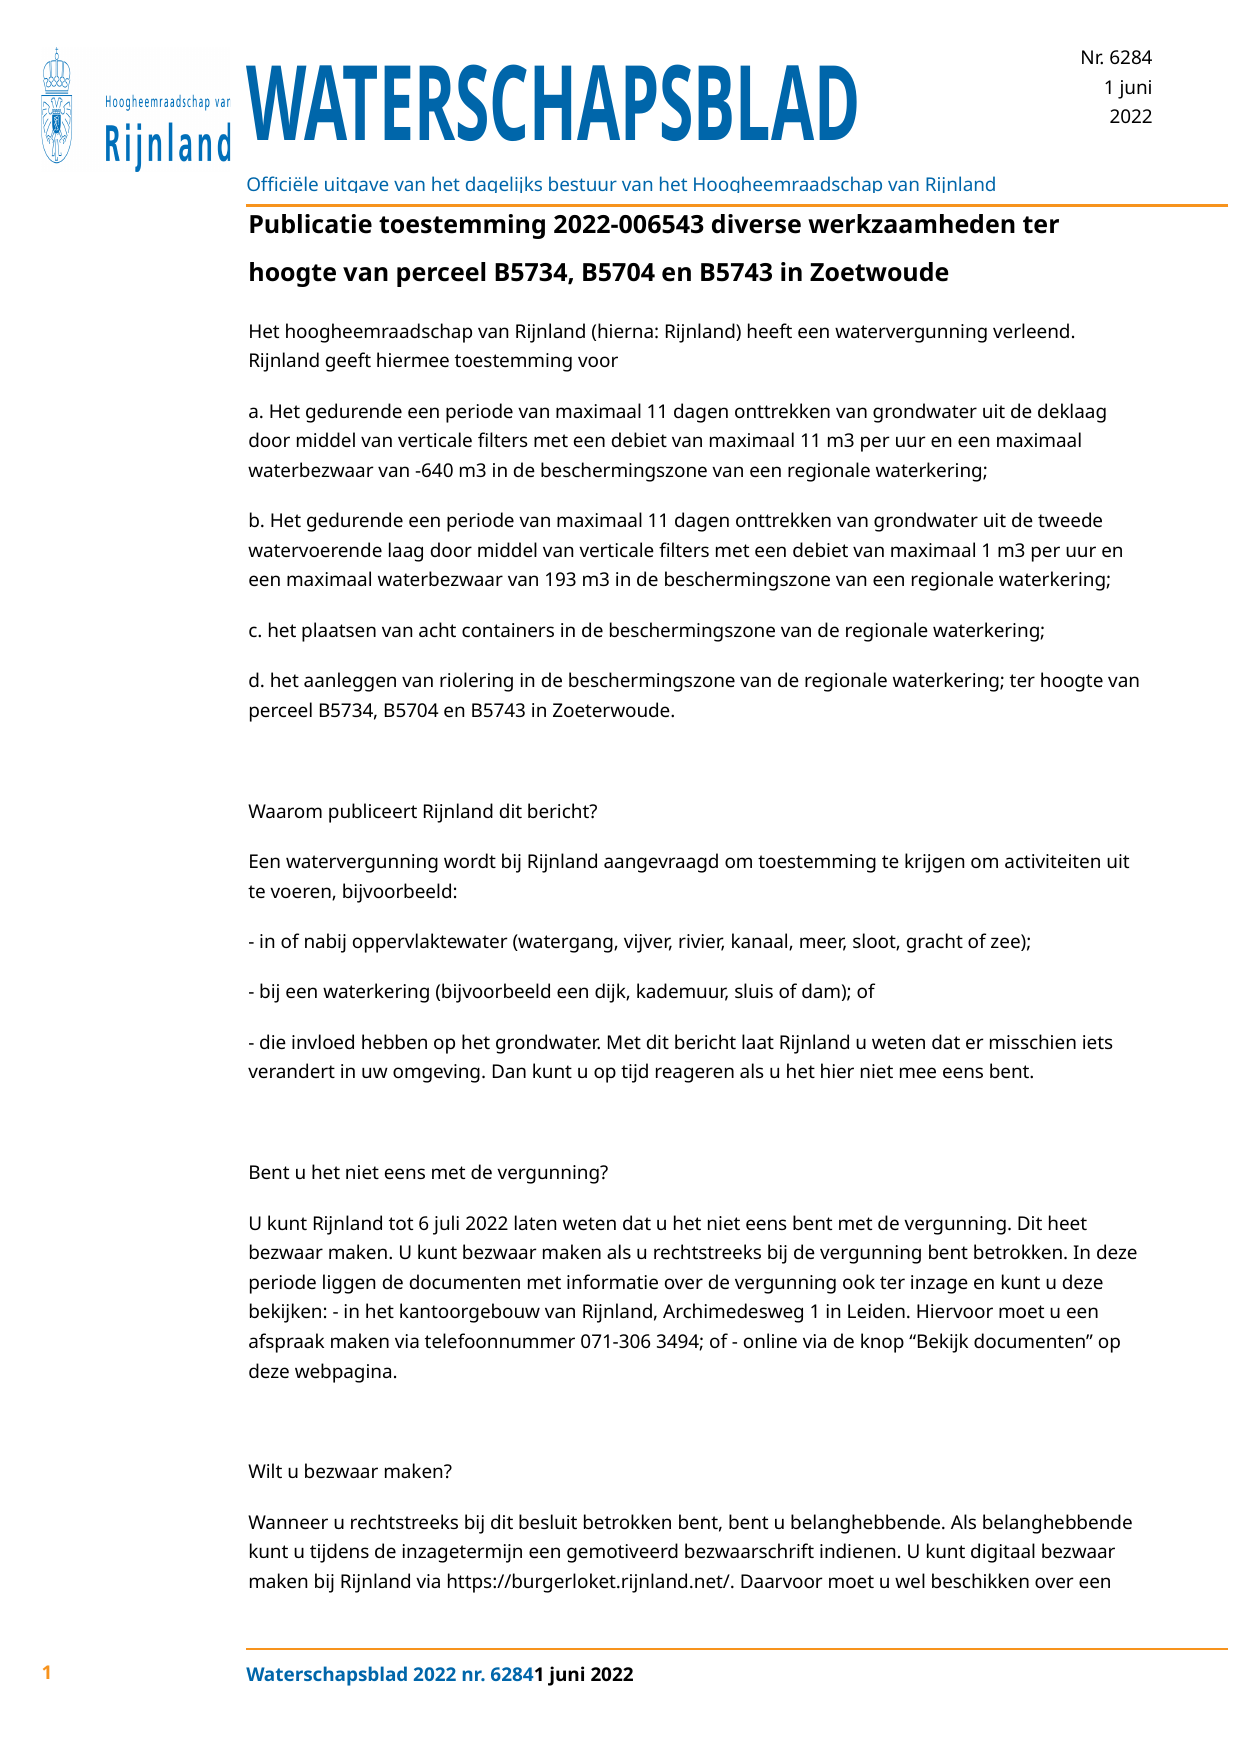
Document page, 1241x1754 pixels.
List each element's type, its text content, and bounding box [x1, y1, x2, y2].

text Wilt u bezwaar maken? [248, 1459, 1152, 1484]
text - die invloed hebben op het grondwater. Met dit bericht laat Rijnland u weten dat er misschien iets verandert in uw omgeving. Dan kunt u op tijd reageren als u het hier niet mee eens bent. [248, 1029, 1152, 1084]
text Publicatie toestemming 2022-006543 diverse werkzaamheden ter hoogte van perceel B5734, B5704 en B5743 in Zoetwoude [248, 207, 1152, 288]
text - bij een waterkering (bijvoorbeeld een dijk, kademuur, sluis of dam); of [248, 979, 1152, 1004]
text Een watervergunning wordt bij Rijnland aangevraagd om toestemming te krijgen om activiteiten uit te voeren, bijvoorbeeld: [248, 848, 1152, 904]
text Waarom publiceert Rijnland dit bericht? [248, 798, 1152, 824]
text - in of nabij oppervlaktewater (watergang, vijver, rivier, kanaal, meer, sloot, gracht of zee); [248, 928, 1152, 954]
text Wanneer u rechtstreeks bij dit besluit betrokken bent, bent u belanghebbende. Als belanghebbende kunt u tijdens de inzagetermijn een gemotiveerd bezwaarschrift indienen. U kunt digitaal bezwaar maken bij Rijnland via https://burgerloket.rijnland.net/. Daarvoor moet u wel beschikken over een [248, 1509, 1152, 1594]
text Bent u het niet eens met de vergunning? [248, 1159, 1152, 1185]
text a. Het gedurende een periode van maximaal 11 dagen onttrekken van grondwater uit de deklaag door middel van verticale filters met een debiet van maximaal 11 m3 per uur en een maximaal waterbezwaar van -640 m3 in de beschermingszone van een regionale waterkering; [248, 398, 1152, 483]
text c. het plaatsen van acht containers in de beschermingszone van de regionale waterkering; [248, 617, 1152, 643]
text b. Het gedurende een periode van maximaal 11 dagen onttrekken van grondwater uit de tweede watervoerende laag door middel van verticale filters met een debiet van maximaal 1 m3 per uur en een maximaal waterbezwaar van 193 m3 in de beschermingszone van een regionale waterkering; [248, 507, 1152, 592]
text d. het aanleggen van riolering in de beschermingszone van de regionale waterkering; ter hoogte van perceel B5734, B5704 en B5743 in Zoeterwoude. [248, 667, 1152, 723]
text U kunt Rijnland tot 6 juli 2022 laten weten dat u het niet eens bent met de vergunning. Dit heet bezwaar maken. U kunt bezwaar maken als u rechtstreeks bij de vergunning bent betrokken. In deze periode liggen de documenten met informatie over de vergunning ook ter inzage en kunt u deze bekijken: - in het kantoorgebouw van Rijnland, Archimedesweg 1 in Leiden. Hiervoor moet u een afspraak maken via telefoonnummer 071-306 3494; of - online via de knop “Bekijk documenten” op deze webpagina. [248, 1210, 1152, 1384]
picture [41, 47, 231, 172]
text Het hoogheemraadschap van Rijnland (hierna: Rijnland) heeft een watervergunning verleend. Rijnland geeft hiermee toestemming voor [248, 318, 1152, 373]
